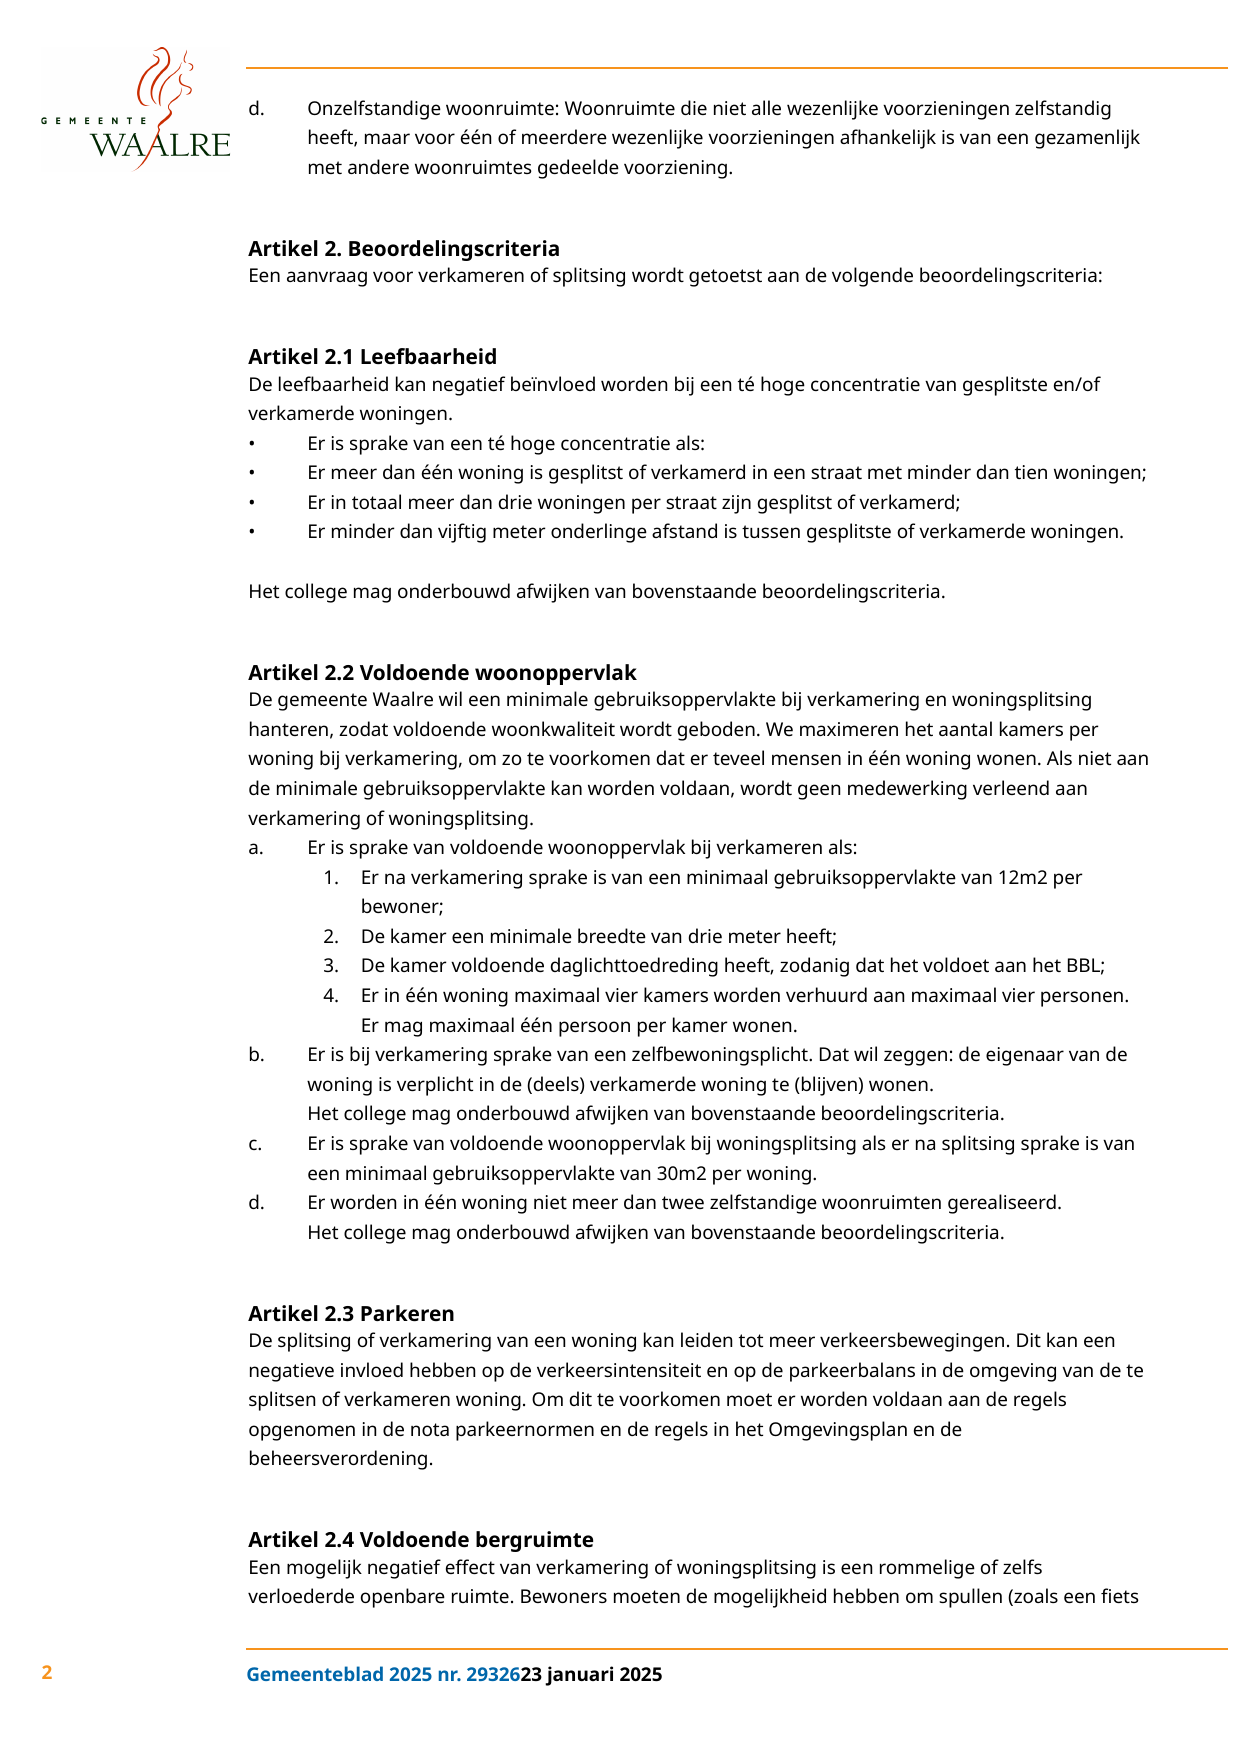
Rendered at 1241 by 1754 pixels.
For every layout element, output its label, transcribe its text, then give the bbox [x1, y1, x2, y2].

list De kamer een minimale breedte van drie meter heeft; [323, 923, 1152, 949]
text Een mogelijk negatief effect van verkamering of woningsplitsing is een rommelige of zelfs verloederde openbare ruimte. Bewoners moeten de mogelijkheid hebben om spullen (zoals een fiets [248, 1554, 1152, 1609]
text Artikel 2.4 Voldoende bergruimte [248, 1526, 1152, 1554]
list Er meer dan één woning is gesplitst of verkamerd in een straat met minder dan tien woningen; [248, 459, 1152, 485]
text Artikel 2.2 Voldoende woonoppervlak [248, 658, 1152, 686]
list Er in één woning maximaal vier kamers worden verhuurd aan maximaal vier personen. Er mag maximaal één persoon per kamer wonen. [323, 982, 1152, 1037]
list Het college mag onderbouwd afwijken van bovenstaande beoordelingscriteria. [248, 1101, 1152, 1126]
text De gemeente Waalre wil een minimale gebruiksoppervlakte bij verkamering en woningsplitsing hanteren, zodat voldoende woonkwaliteit wordt geboden. We maximeren het aantal kamers per woning bij verkamering, om zo te voorkomen dat er teveel mensen in één woning wonen. Als niet aan de minimale gebruiksoppervlakte kan worden voldaan, wordt geen medewerking verleend aan verkamering of woningsplitsing. [248, 686, 1152, 830]
list Er in totaal meer dan drie woningen per straat zijn gesplitst of verkamerd; [248, 489, 1152, 515]
text Het college mag onderbouwd afwijken van bovenstaande beoordelingscriteria. [248, 578, 1152, 604]
list Onzelfstandige woonruimte: Woonruimte die niet alle wezenlijke voorzieningen zelfstandig heeft, maar voor één of meerdere wezenlijke voorzieningen afhankelijk is van een gezamenlijk met andere woonruimtes gedeelde voorziening. [248, 95, 1152, 180]
list Er is bij verkamering sprake van een zelfbewoningsplicht. Dat wil zeggen: de eigenaar van de woning is verplicht in de (deels) verkamerde woning te (blijven) wonen. [248, 1041, 1152, 1097]
list Er na verkamering sprake is van een minimaal gebruiksoppervlakte van 12m2 per bewoner; [323, 864, 1152, 919]
text Een aanvraag voor verkameren of splitsing wordt getoetst aan de volgende beoordelingscriteria: [248, 262, 1152, 288]
text Artikel 2.1 Leefbaarheid [248, 342, 1152, 371]
list Het college mag onderbouwd afwijken van bovenstaande beoordelingscriteria. [248, 1219, 1152, 1244]
list Er is sprake van voldoende woonoppervlak bij verkameren als: [248, 834, 1152, 860]
text Artikel 2. Beoordelingscriteria [248, 234, 1152, 262]
list Er is sprake van voldoende woonoppervlak bij woningsplitsing als er na splitsing sprake is van een minimaal gebruiksoppervlakte van 30m2 per woning. [248, 1130, 1152, 1185]
text De leefbaarheid kan negatief beïnvloed worden bij een té hoge concentratie van gesplitste en/of verkamerde woningen. [248, 371, 1152, 426]
list Er worden in één woning niet meer dan twee zelfstandige woonruimten gerealiseerd. [248, 1189, 1152, 1215]
list Er is sprake van een té hoge concentratie als: [248, 430, 1152, 456]
list Er minder dan vijftig meter onderlinge afstand is tussen gesplitste of verkamerde woningen. [248, 519, 1152, 544]
picture [41, 47, 231, 172]
text Artikel 2.3 Parkeren [248, 1299, 1152, 1327]
list De kamer voldoende daglichttoedreding heeft, zodanig dat het voldoet aan het BBL; [323, 953, 1152, 978]
text De splitsing of verkamering van een woning kan leiden tot meer verkeersbewegingen. Dit kan een negatieve invloed hebben op de verkeersintensiteit en op de parkeerbalans in de omgeving van de te splitsen of verkameren woning. Om dit te voorkomen moet er worden voldaan aan de regels opgenomen in de nota parkeernormen en de regels in het Omgevingsplan en de beheersverordening. [248, 1327, 1152, 1471]
